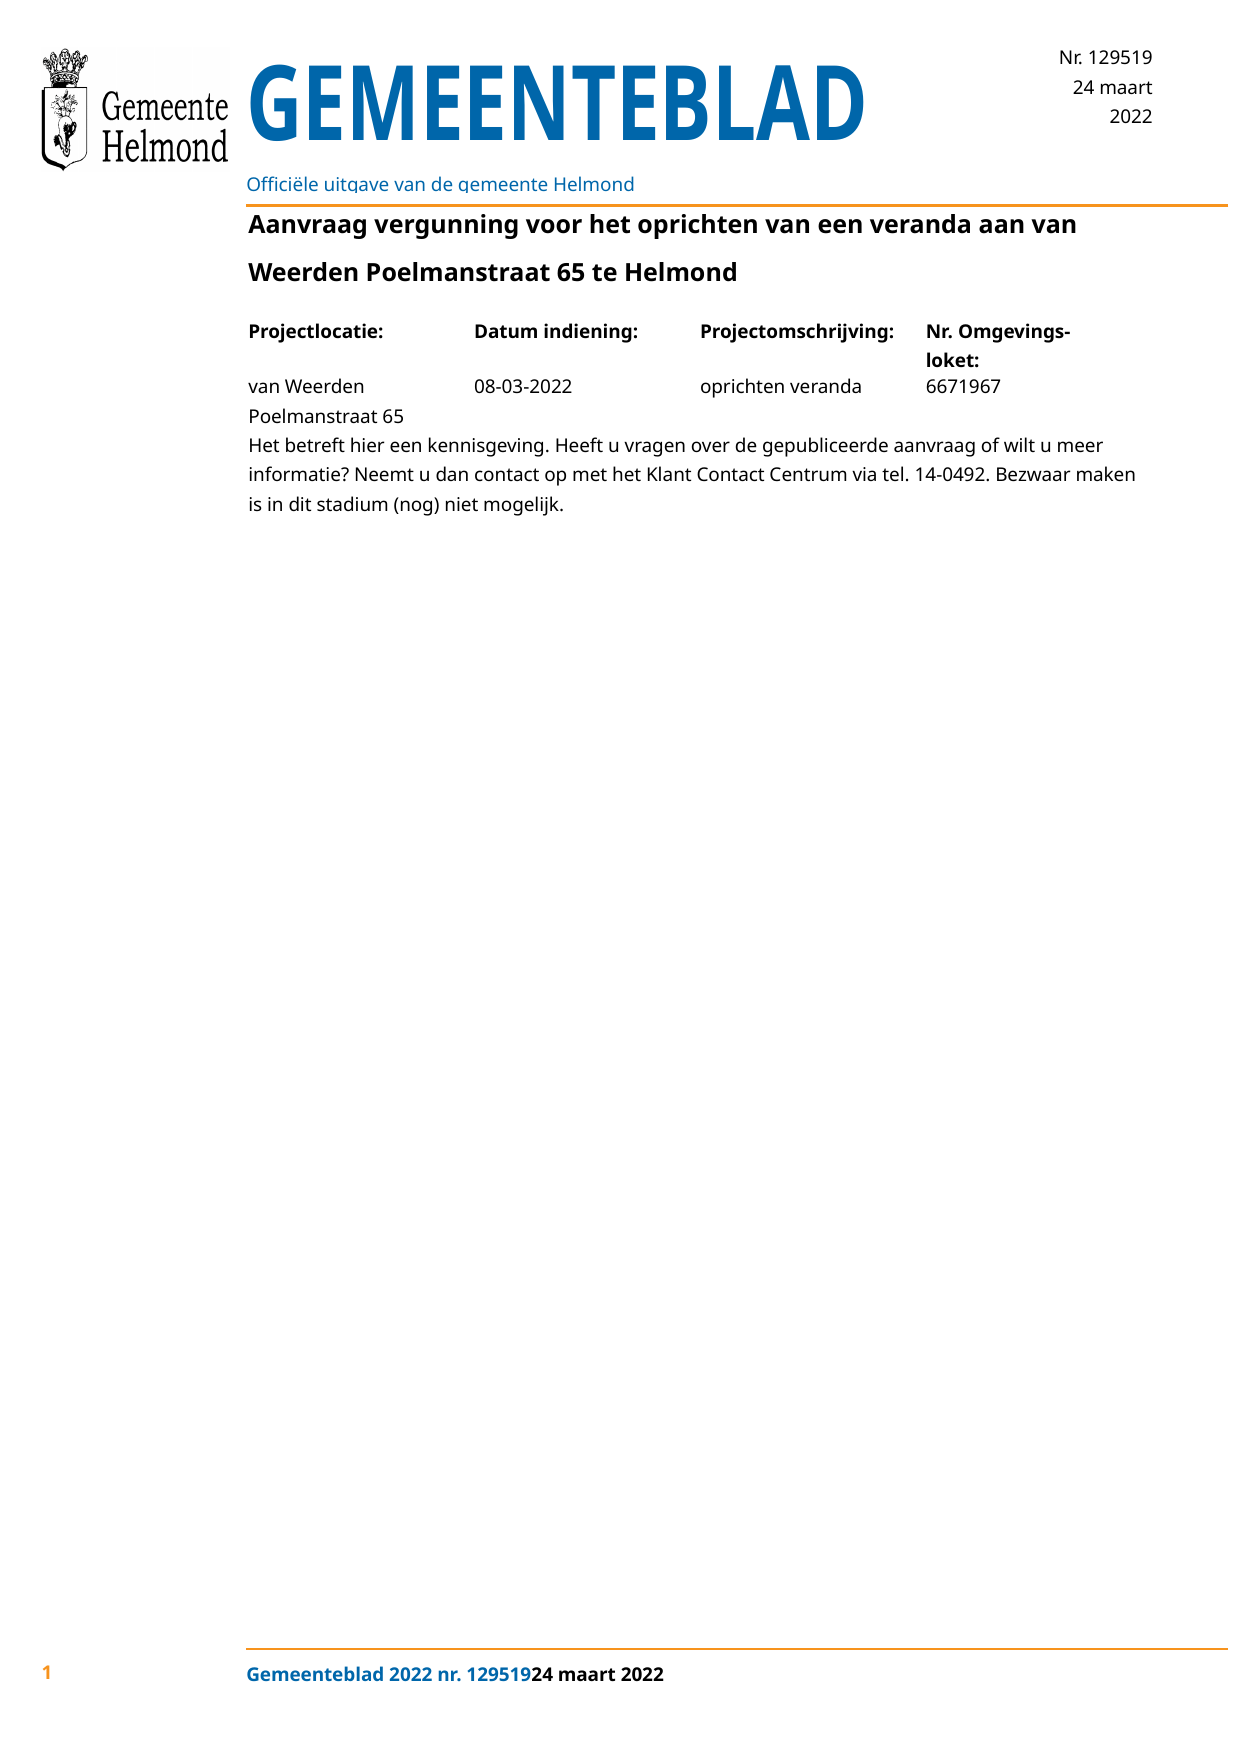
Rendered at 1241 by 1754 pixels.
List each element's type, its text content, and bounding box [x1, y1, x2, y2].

text Het betreft hier een kennisgeving. Heeft u vragen over de gepubliceerde aanvraag of wilt u meer informatie? Neemt u dan contact op met het Klant Contact Centrum via tel. 14-0492. Bezwaar maken is in dit stadium (nog) niet mogelijk. [248, 432, 1152, 517]
table_header Datum indiening: [474, 318, 700, 373]
table_cell 08-03-2022 [474, 373, 700, 429]
table_cell 6671967 [926, 373, 1152, 429]
table_cell van Weerden Poelmanstraat 65 [248, 373, 474, 429]
table_header Projectomschrijving: [700, 318, 926, 373]
text Aanvraag vergunning voor het oprichten van een veranda aan van Weerden Poelmanstraat 65 te Helmond [248, 207, 1152, 288]
table_header Nr. Omgevings- loket: [926, 318, 1152, 373]
table_header Projectlocatie: [248, 318, 474, 373]
table_cell oprichten veranda [700, 373, 926, 429]
picture [41, 47, 231, 172]
